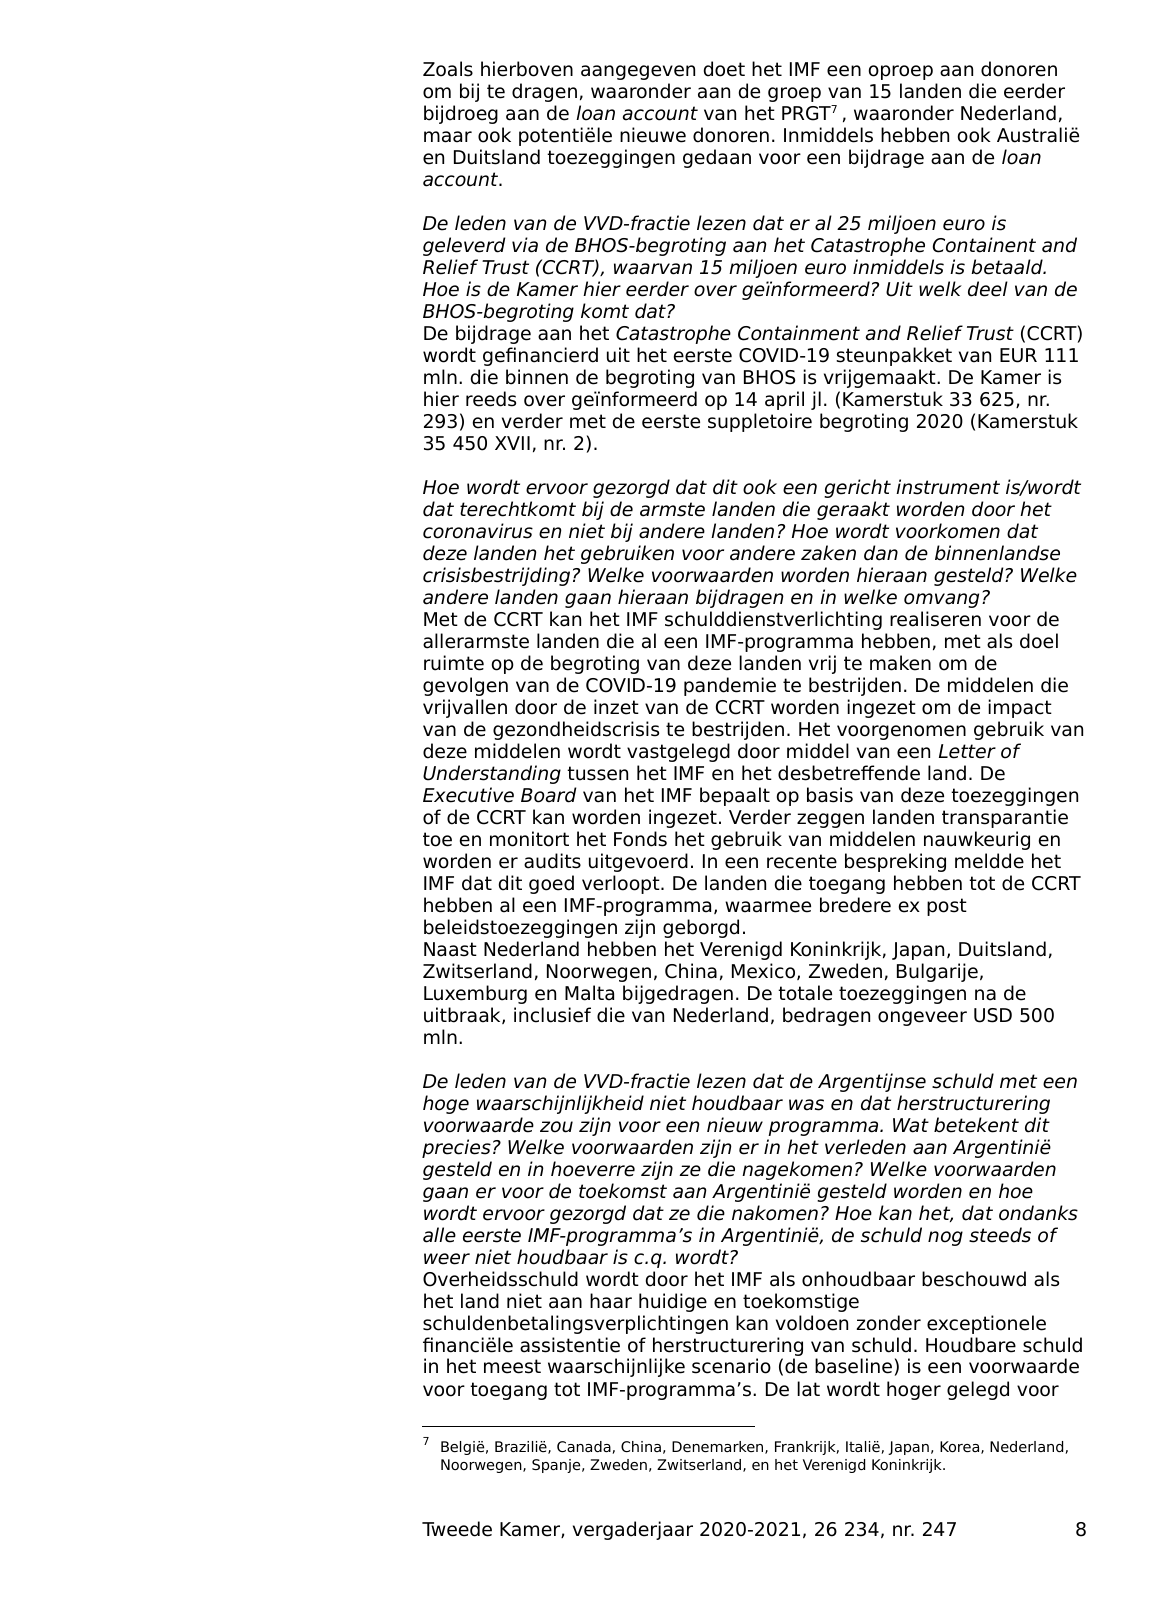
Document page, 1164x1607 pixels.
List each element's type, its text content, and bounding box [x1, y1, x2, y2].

text Overheidsschuld wordt door het IMF als onhoudbaar beschouwd als het land niet aan haar huidige en toekomstige schuldenbetalingsverplichtingen kan voldoen zonder exceptionele financiële assistentie of herstructurering van schuld. Houdbare schuld in het meest waarschijnlijke scenario (de baseline) is een voorwaarde voor toegang tot IMF-programma’s. De lat wordt hoger gelegd voor [422, 1268, 1087, 1400]
text Met de CCRT kan het IMF schulddienstverlichting realiseren voor de allerarmste landen die al een IMF-programma hebben, met als doel ruimte op de begroting van deze landen vrij te maken om de gevolgen van de COVID-19 pandemie te bestrijden. De middelen die vrijvallen door de inzet van de CCRT worden ingezet om de impact van de gezondheidscrisis te bestrijden. Het voorgenomen gebruik van deze middelen wordt vastgelegd door middel van een Letter of Understanding tussen het IMF en het desbetreffende land. De Executive Board van het IMF bepaalt op basis van deze toezeggingen of de CCRT kan worden ingezet. Verder zeggen landen transparantie toe en monitort het Fonds het gebruik van middelen nauwkeurig en worden er audits uitgevoerd. In een recente bespreking meldde het IMF dat dit goed verloopt. De landen die toegang hebben tot de CCRT hebben al een IMF-programma, waarmee bredere ex post beleidstoezeggingen zijn geborgd. [422, 609, 1087, 939]
text De bijdrage aan het Catastrophe Containment and Relief Trust (CCRT) wordt gefinancierd uit het eerste COVID-19 steunpakket van EUR 111 mln. die binnen de begroting van BHOS is vrijgemaakt. De Kamer is hier reeds over geïnformeerd op 14 april jl. (Kamerstuk 33 625, nr. 293) en verder met de eerste suppletoire begroting 2020 (Kamerstuk 35 450 XVII, nr. 2). [422, 323, 1087, 455]
text Hoe wordt ervoor gezorgd dat dit ook een gericht instrument is/wordt dat terechtkomt bij de armste landen die geraakt worden door het coronavirus en niet bij andere landen? Hoe wordt voorkomen dat deze landen het gebruiken voor andere zaken dan de binnenlandse crisisbestrijding? Welke voorwaarden worden hieraan gesteld? Welke andere landen gaan hieraan bijdragen en in welke omvang? [422, 477, 1087, 609]
text Naast Nederland hebben het Verenigd Koninkrijk, Japan, Duitsland, Zwitserland, Noorwegen, China, Mexico, Zweden, Bulgarije, Luxemburg en Malta bijgedragen. De totale toezeggingen na de uitbraak, inclusief die van Nederland, bedragen ongeveer USD 500 mln. [422, 939, 1087, 1048]
text De leden van de VVD-fractie lezen dat de Argentijnse schuld met een hoge waarschijnlijkheid niet houdbaar was en dat herstructurering voorwaarde zou zijn voor een nieuw programma. Wat betekent dit precies? Welke voorwaarden zijn er in het verleden aan Argentinië gesteld en in hoeverre zijn ze die nagekomen? Welke voorwaarden gaan er voor de toekomst aan Argentinië gesteld worden en hoe wordt ervoor gezorgd dat ze die nakomen? Hoe kan het, dat ondanks alle eerste IMF-programma’s in Argentinië, de schuld nog steeds of weer niet houdbaar is c.q. wordt? [422, 1071, 1087, 1268]
text Zoals hierboven aangegeven doet het IMF een oproep aan donoren om bij te dragen, waaronder aan de groep van 15 landen die eerder bijdroeg aan de loan account van het PRGT, waaronder Nederland, maar ook potentiële nieuwe donoren. Inmiddels hebben ook Australië en Duitsland toezeggingen gedaan voor een bijdrage aan de loan account. [422, 59, 1087, 191]
text België, Brazilië, Canada, China, Denemarken, Frankrijk, Italië, Japan, Korea, Nederland, Noorwegen, Spanje, Zweden, Zwitserland, en het Verenigd Koninkrijk. [422, 1435, 1087, 1474]
text De leden van de VVD-fractie lezen dat er al 25 miljoen euro is geleverd via de BHOS-begroting aan het Catastrophe Containent and Relief Trust (CCRT), waarvan 15 miljoen euro inmiddels is betaald. Hoe is de Kamer hier eerder over geïnformeerd? Uit welk deel van de BHOS-begroting komt dat? [422, 213, 1087, 323]
